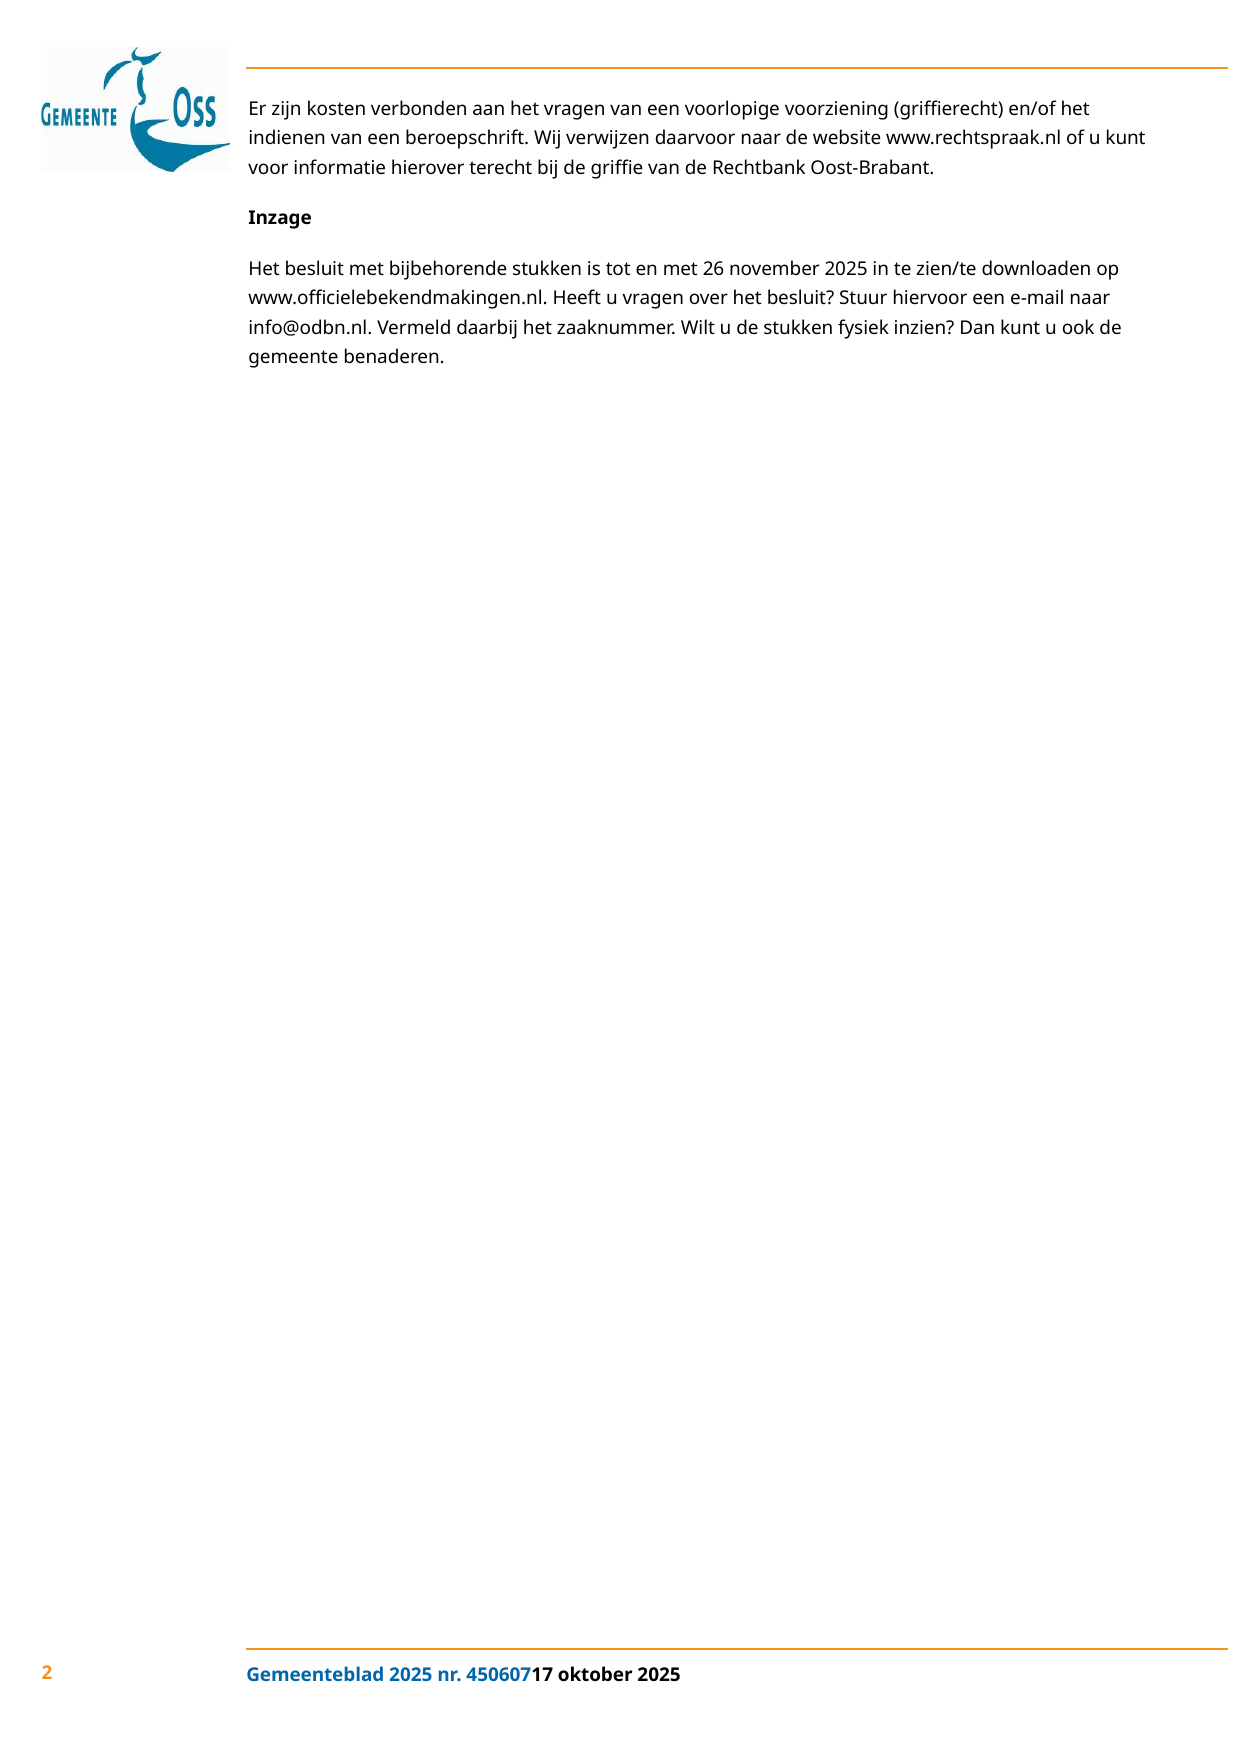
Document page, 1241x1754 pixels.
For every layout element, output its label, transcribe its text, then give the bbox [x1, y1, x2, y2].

picture [41, 47, 231, 172]
text Het besluit met bijbehorende stukken is tot en met 26 november 2025 in te zien/te downloaden op www.officielebekendmakingen.nl. Heeft u vragen over het besluit? Stuur hiervoor een e-mail naar info@odbn.nl. Vermeld daarbij het zaaknummer. Wilt u de stukken fysiek inzien? Dan kunt u ook de gemeente benaderen. [248, 255, 1152, 369]
text Inzage [248, 204, 1152, 230]
text Er zijn kosten verbonden aan het vragen van een voorlopige voorziening (griffierecht) en/of het indienen van een beroepschrift. Wij verwijzen daarvoor naar de website www.rechtspraak.nl of u kunt voor informatie hierover terecht bij de griffie van de Rechtbank Oost-Brabant. [248, 95, 1152, 180]
